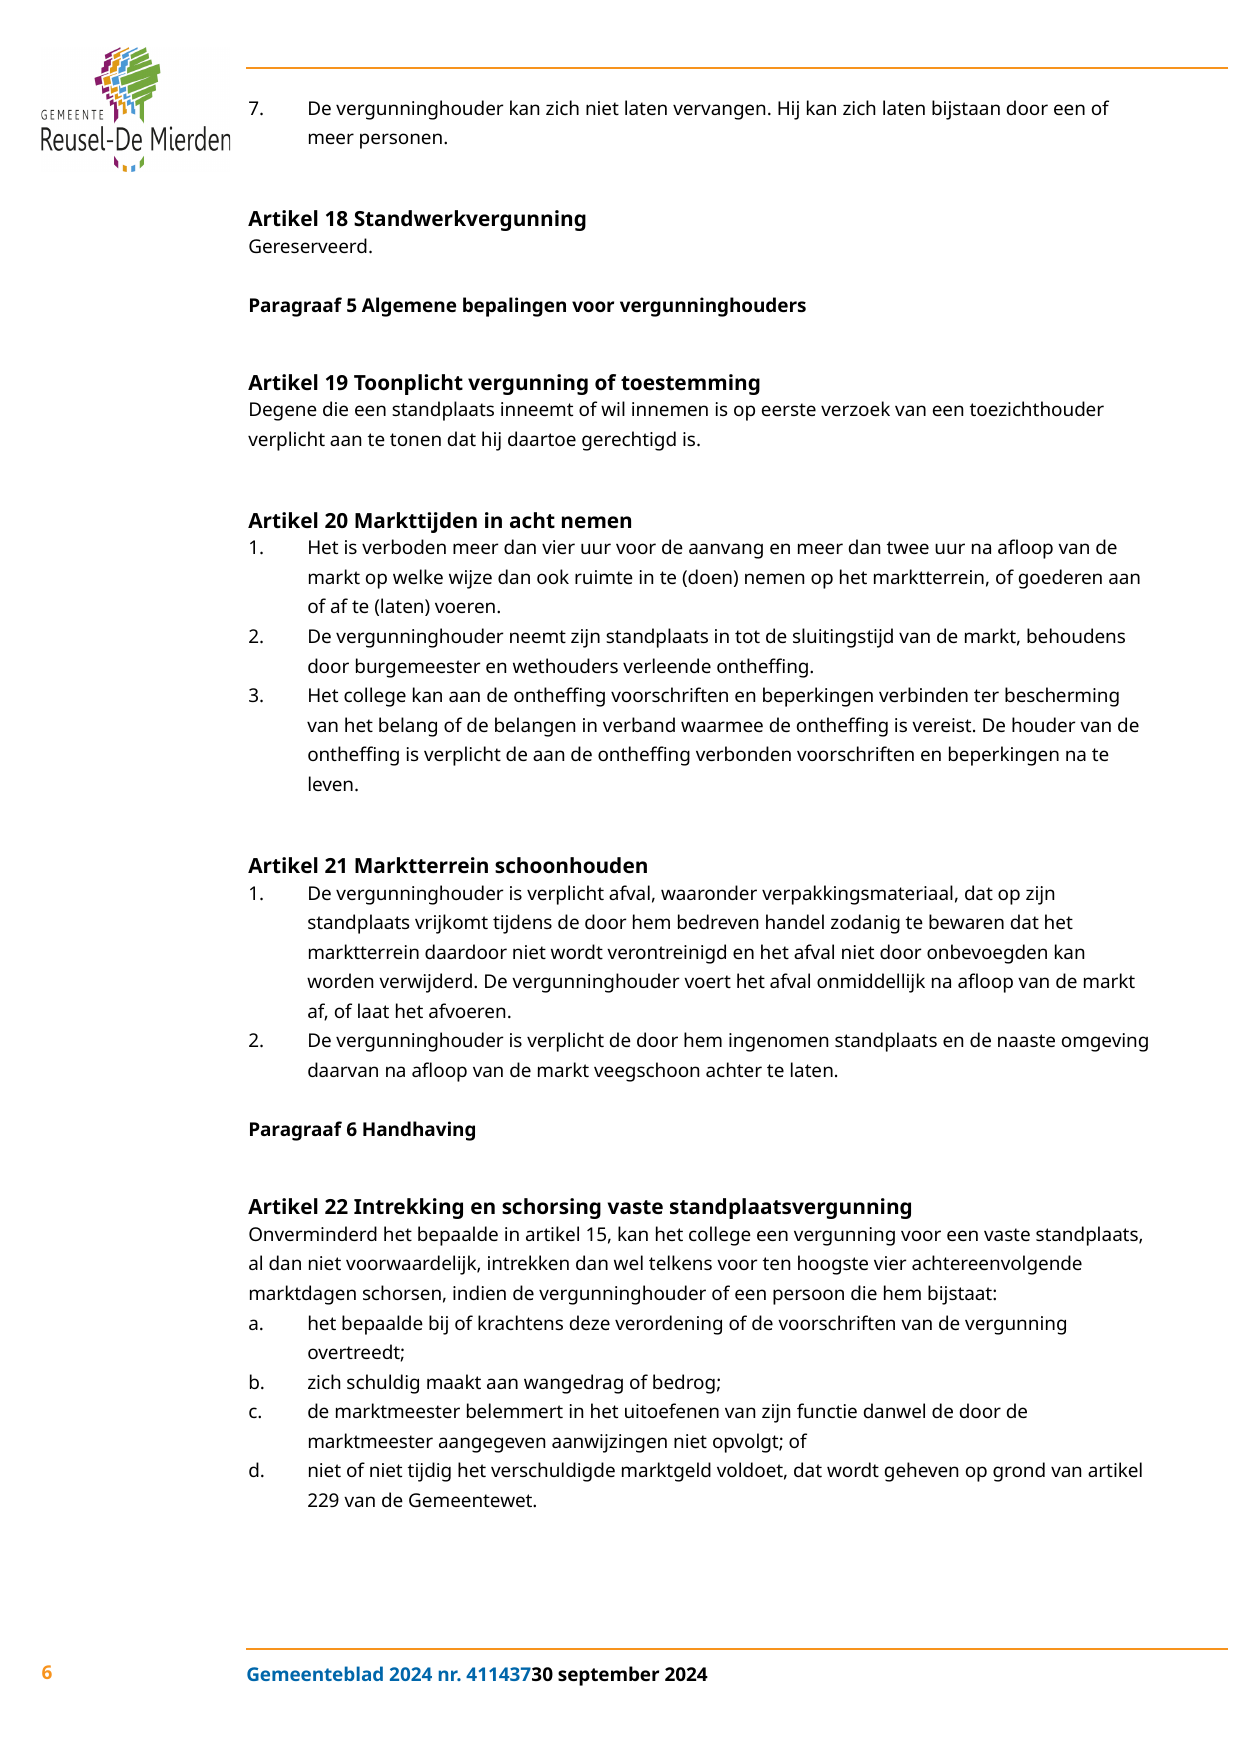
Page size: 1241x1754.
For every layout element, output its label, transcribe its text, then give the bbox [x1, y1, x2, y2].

text Degene die een standplaats inneemt of wil innemen is op eerste verzoek van een toezichthouder verplicht aan te tonen dat hij daartoe gerechtigd is. [248, 397, 1152, 452]
list Het college kan aan de ontheffing voorschriften en beperkingen verbinden ter bescherming van het belang of de belangen in verband waarmee de ontheffing is vereist. De houder van de ontheffing is verplicht de aan de ontheffing verbonden voorschriften en beperkingen na te leven. [248, 682, 1152, 797]
list de marktmeester belemmert in het uitoefenen van zijn functie danwel de door de marktmeester aangegeven aanwijzingen niet opvolgt; of [248, 1398, 1152, 1454]
list niet of niet tijdig het verschuldigde marktgeld voldoet, dat wordt geheven op grond van artikel 229 van de Gemeentewet. [248, 1458, 1152, 1513]
text Gereserveerd. [248, 233, 1152, 258]
text Artikel 21 Marktterrein schoonhouden [248, 851, 1152, 880]
list De vergunninghouder neemt zijn standplaats in tot de sluitingstijd van de markt, behoudens door burgemeester en wethouders verleende ontheffing. [248, 623, 1152, 679]
list zich schuldig maakt aan wangedrag of bedrog; [248, 1369, 1152, 1394]
list Het is verboden meer dan vier uur voor de aanvang en meer dan twee uur na afloop van de markt op welke wijze dan ook ruimte in te (doen) nemen op het marktterrein, of goederen aan of af te (laten) voeren. [248, 534, 1152, 619]
text Onverminderd het bepaalde in artikel 15, kan het college een vergunning voor een vaste standplaats, al dan niet voorwaardelijk, intrekken dan wel telkens voor ten hoogste vier achtereenvolgende marktdagen schorsen, indien de vergunninghouder of een persoon die hem bijstaat: [248, 1221, 1152, 1306]
text Artikel 22 Intrekking en schorsing vaste standplaatsvergunning [248, 1192, 1152, 1221]
text Paragraaf 5 Algemene bepalingen voor vergunninghouders [248, 292, 1152, 318]
text Artikel 18 Standwerkvergunning [248, 204, 1152, 233]
list het bepaalde bij of krachtens deze verordening of de voorschriften van de vergunning overtreedt; [248, 1310, 1152, 1365]
text Artikel 19 Toonplicht vergunning of toestemming [248, 368, 1152, 397]
list De vergunninghouder kan zich niet laten vervangen. Hij kan zich laten bijstaan door een of meer personen. [248, 95, 1152, 150]
text Paragraaf 6 Handhaving [248, 1116, 1152, 1142]
list De vergunninghouder is verplicht de door hem ingenomen standplaats en de naaste omgeving daarvan na afloop van de markt veegschoon achter te laten. [248, 1028, 1152, 1083]
text Artikel 20 Markttijden in acht nemen [248, 506, 1152, 534]
picture [41, 47, 231, 172]
list De vergunninghouder is verplicht afval, waaronder verpakkingsmateriaal, dat op zijn standplaats vrijkomt tijdens de door hem bedreven handel zodanig te bewaren dat het marktterrein daardoor niet wordt verontreinigd en het afval niet door onbevoegden kan worden verwijderd. De vergunninghouder voert het afval onmiddellijk na afloop van de markt af, of laat het afvoeren. [248, 880, 1152, 1024]
